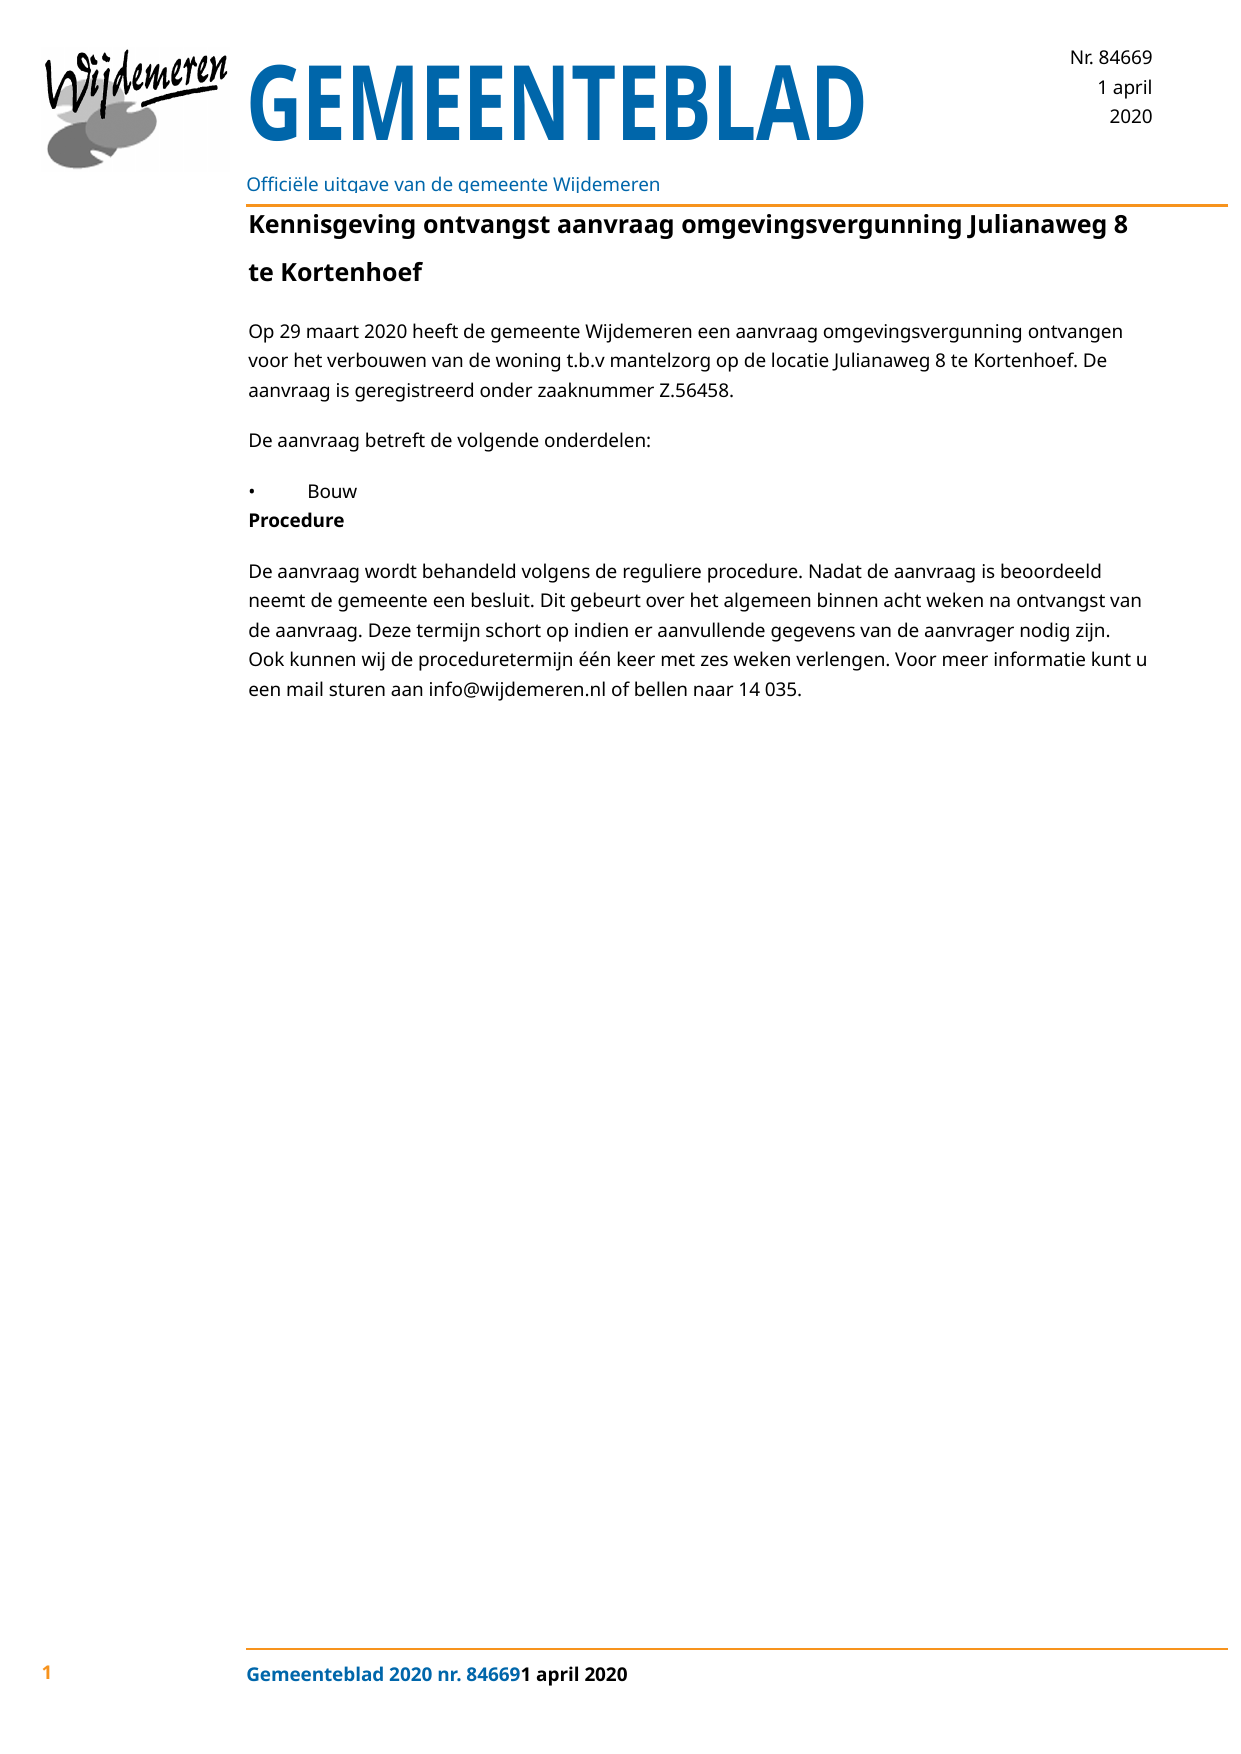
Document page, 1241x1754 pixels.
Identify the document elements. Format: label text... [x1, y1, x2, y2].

text De aanvraag betreft de volgende onderdelen: [248, 427, 1152, 453]
picture [41, 47, 231, 172]
text Op 29 maart 2020 heeft de gemeente Wijdemeren een aanvraag omgevingsvergunning ontvangen voor het verbouwen van de woning t.b.v mantelzorg op de locatie Julianaweg 8 te Kortenhoef. De aanvraag is geregistreerd onder zaaknummer Z.56458. [248, 318, 1152, 403]
text Kennisgeving ontvangst aanvraag omgevingsvergunning Julianaweg 8 te Kortenhoef [248, 207, 1152, 288]
list Bouw [248, 478, 1152, 504]
text De aanvraag wordt behandeld volgens de reguliere procedure. Nadat de aanvraag is beoordeeld neemt de gemeente een besluit. Dit gebeurt over het algemeen binnen acht weken na ontvangst van de aanvraag. Deze termijn schort op indien er aanvullende gegevens van de aanvrager nodig zijn. Ook kunnen wij de proceduretermijn één keer met zes weken verlengen. Voor meer informatie kunt u een mail sturen aan info@wijdemeren.nl of bellen naar 14 035. [248, 558, 1152, 702]
text Procedure [248, 507, 1152, 533]
